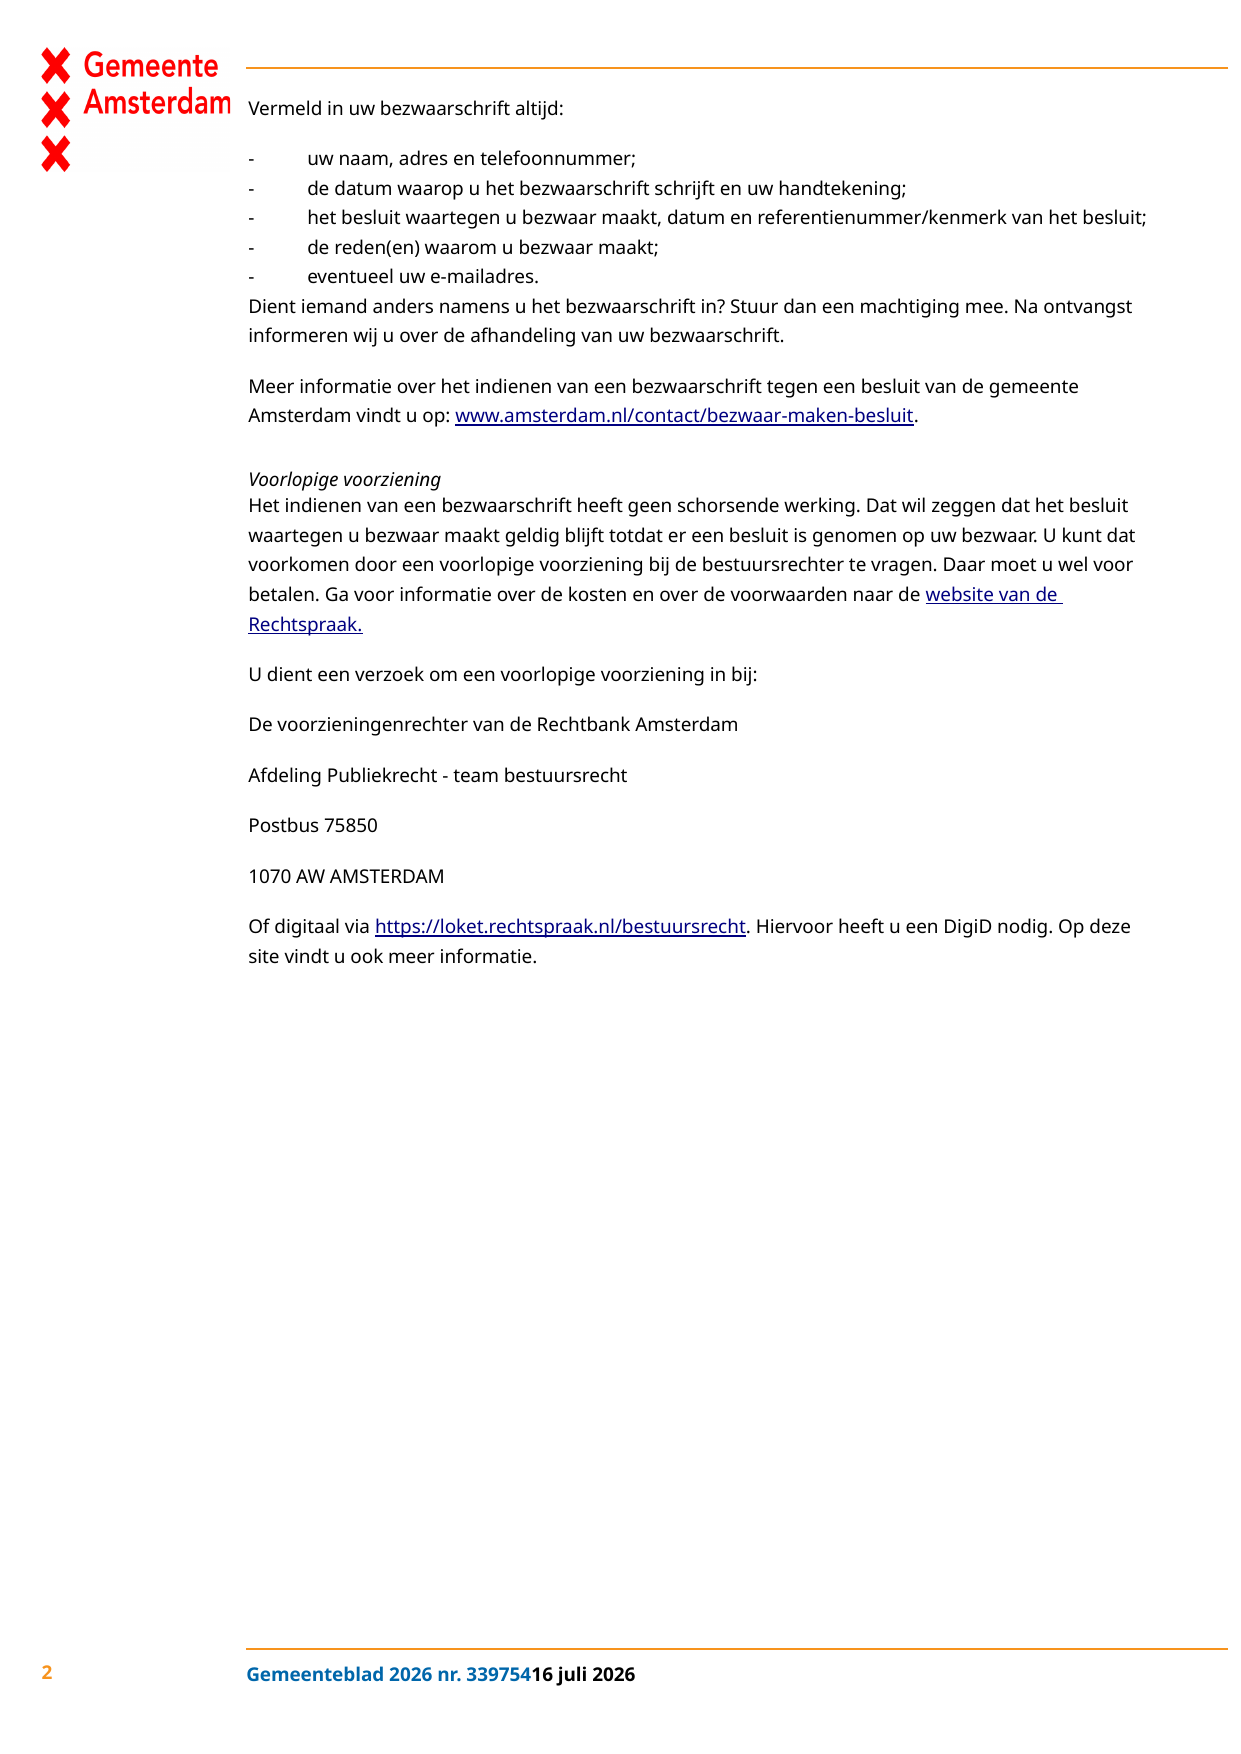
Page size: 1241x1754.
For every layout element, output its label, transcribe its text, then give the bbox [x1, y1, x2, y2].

text 1070 AW AMSTERDAM [248, 863, 1152, 888]
list de reden(en) waarom u bezwaar maakt; [248, 234, 1152, 260]
text Het indienen van een bezwaarschrift heeft geen schorsende werking. Dat wil zeggen dat het besluit waartegen u bezwaar maakt geldig blijft totdat er een besluit is genomen op uw bezwaar. U kunt dat voorkomen door een voorlopige voorziening bij de bestuursrechter te vragen. Daar moet u wel voor betalen. Ga voor informatie over de kosten en over de voorwaarden naar de website van de Rechtspraak. [248, 492, 1152, 636]
text Postbus 75850 [248, 812, 1152, 838]
list eventueel uw e-mailadres. [248, 263, 1152, 289]
text Voorlopige voorziening [248, 467, 1152, 492]
list het besluit waartegen u bezwaar maakt, datum en referentienummer/kenmerk van het besluit; [248, 204, 1152, 230]
list de datum waarop u het bezwaarschrift schrijft en uw handtekening; [248, 175, 1152, 201]
text Afdeling Publiekrecht - team bestuursrecht [248, 762, 1152, 788]
text Meer informatie over het indienen van een bezwaarschrift tegen een besluit van de gemeente Amsterdam vindt u op: www.amsterdam.nl/contact/bezwaar-maken-besluit. [248, 373, 1152, 428]
picture [41, 47, 231, 172]
list uw naam, adres en telefoonnummer; [248, 145, 1152, 171]
text U dient een verzoek om een voorlopige voorziening in bij: [248, 661, 1152, 687]
text Vermeld in uw bezwaarschrift altijd: [248, 95, 1152, 121]
text De voorzieningenrechter van de Rechtbank Amsterdam [248, 712, 1152, 737]
text Dient iemand anders namens u het bezwaarschrift in? Stuur dan een machtiging mee. Na ontvangst informeren wij u over de afhandeling van uw bezwaarschrift. [248, 293, 1152, 348]
text Of digitaal via https://loket.rechtspraak.nl/bestuursrecht. Hiervoor heeft u een DigiD nodig. Op deze site vindt u ook meer informatie. [248, 913, 1152, 968]
